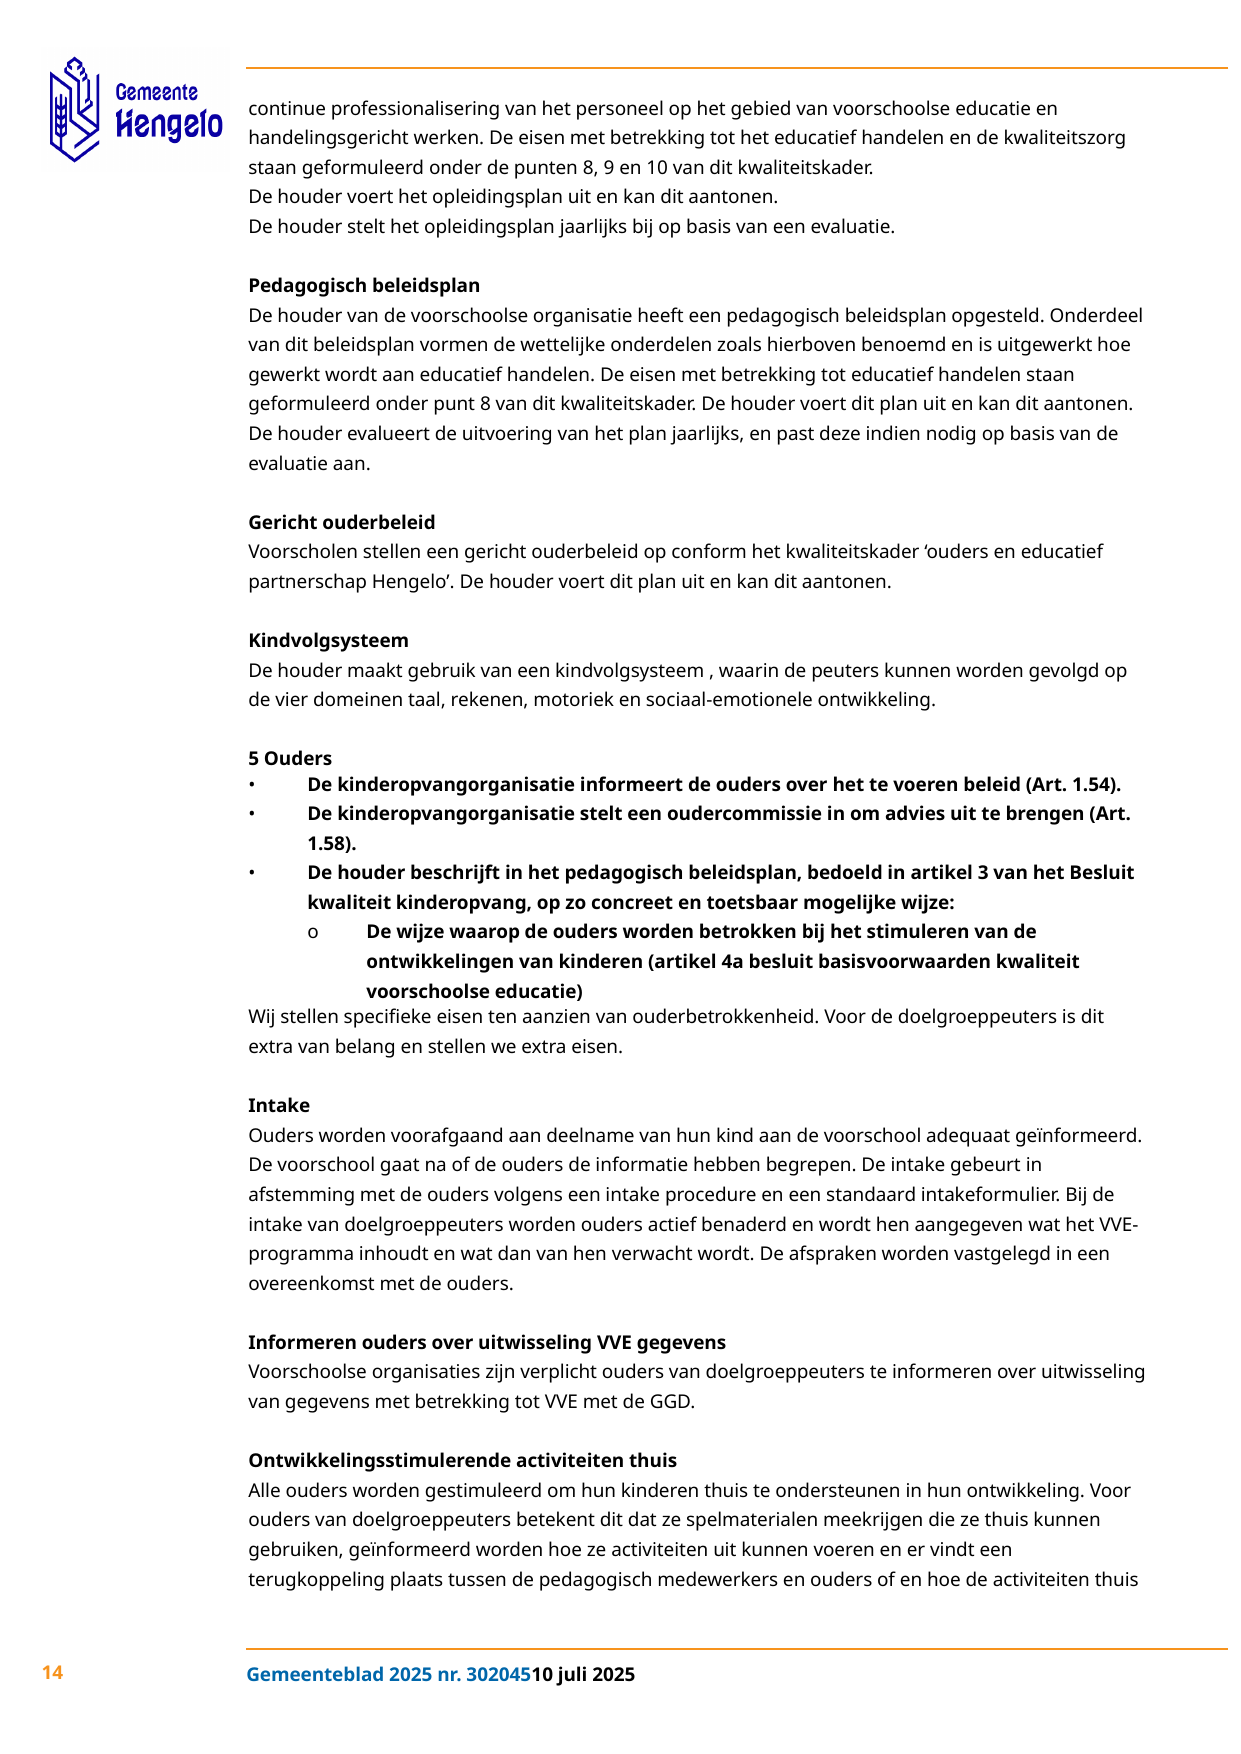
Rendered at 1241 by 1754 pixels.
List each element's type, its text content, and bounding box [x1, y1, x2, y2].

table_cell Wij stellen specifieke eisen ten aanzien van ouderbetrokkenheid. Voor de doelgroeppeuters is dit extra van belang en stellen we extra eisen. Intake Ouders worden voorafgaand aan deelname van hun kind aan de voorschool adequaat geïnformeerd. De voorschool gaat na of de ouders de informatie hebben begrepen. De intake gebeurt in afstemming met de ouders volgens een intake procedure en een standaard intakeformulier. Bij de intake van doelgroeppeuters worden ouders actief benaderd en wordt hen aangegeven wat het VVE-programma inhoudt en wat dan van hen verwacht wordt. De afspraken worden vastgelegd in een overeenkomst met de ouders. Informeren ouders over uitwisseling VVE gegevens Voorschoolse organisaties zijn verplicht ouders van doelgroeppeuters te informeren over uitwisseling van gegevens met betrekking tot VVE met de GGD. Ontwikkelingsstimulerende activiteiten thuis Alle ouders worden gestimuleerd om hun kinderen thuis te ondersteunen in hun ontwikkeling. Voor ouders van doelgroeppeuters betekent dit dat ze spelmaterialen meekrijgen die ze thuis kunnen gebruiken, geïnformeerd worden hoe ze activiteiten uit kunnen voeren en er vindt een terugkoppeling plaats tussen de pedagogisch medewerkers en ouders of en hoe de activiteiten thuis [248, 1004, 1152, 1591]
table_header 5 Ouders [248, 745, 1152, 771]
picture [41, 47, 231, 172]
table_cell De kinderopvangorganisatie informeert de ouders over het te voeren beleid (Art. 1.54). De kinderopvangorganisatie stelt een oudercommissie in om advies uit te brengen (Art. 1.58). De houder beschrijft in het pedagogisch beleidsplan, bedoeld in artikel 3 van het Besluit kwaliteit kinderopvang, op zo concreet en toetsbaar mogelijke wijze: De wijze waarop de ouders worden betrokken bij het stimuleren van de ontwikkelingen van kinderen (artikel 4a besluit basisvoorwaarden kwaliteit voorschoolse educatie) [248, 771, 1152, 1004]
table_cell continue professionalisering van het personeel op het gebied van voorschoolse educatie en handelingsgericht werken. De eisen met betrekking tot het educatief handelen en de kwaliteitszorg staan geformuleerd onder de punten 8, 9 en 10 van dit kwaliteitskader. De houder voert het opleidingsplan uit en kan dit aantonen. De houder stelt het opleidingsplan jaarlijks bij op basis van een evaluatie. Pedagogisch beleidsplan De houder van de voorschoolse organisatie heeft een pedagogisch beleidsplan opgesteld. Onderdeel van dit beleidsplan vormen de wettelijke onderdelen zoals hierboven benoemd en is uitgewerkt hoe gewerkt wordt aan educatief handelen. De eisen met betrekking tot educatief handelen staan geformuleerd onder punt 8 van dit kwaliteitskader. De houder voert dit plan uit en kan dit aantonen. De houder evalueert de uitvoering van het plan jaarlijks, en past deze indien nodig op basis van de evaluatie aan. Gericht ouderbeleid Voorscholen stellen een gericht ouderbeleid op conform het kwaliteitskader ‘ouders en educatief partnerschap Hengelo’. De houder voert dit plan uit en kan dit aantonen. Kindvolgsysteem De houder maakt gebruik van een kindvolgsysteem , waarin de peuters kunnen worden gevolgd op de vier domeinen taal, rekenen, motoriek en sociaal-emotionele ontwikkeling. [248, 95, 1152, 712]
